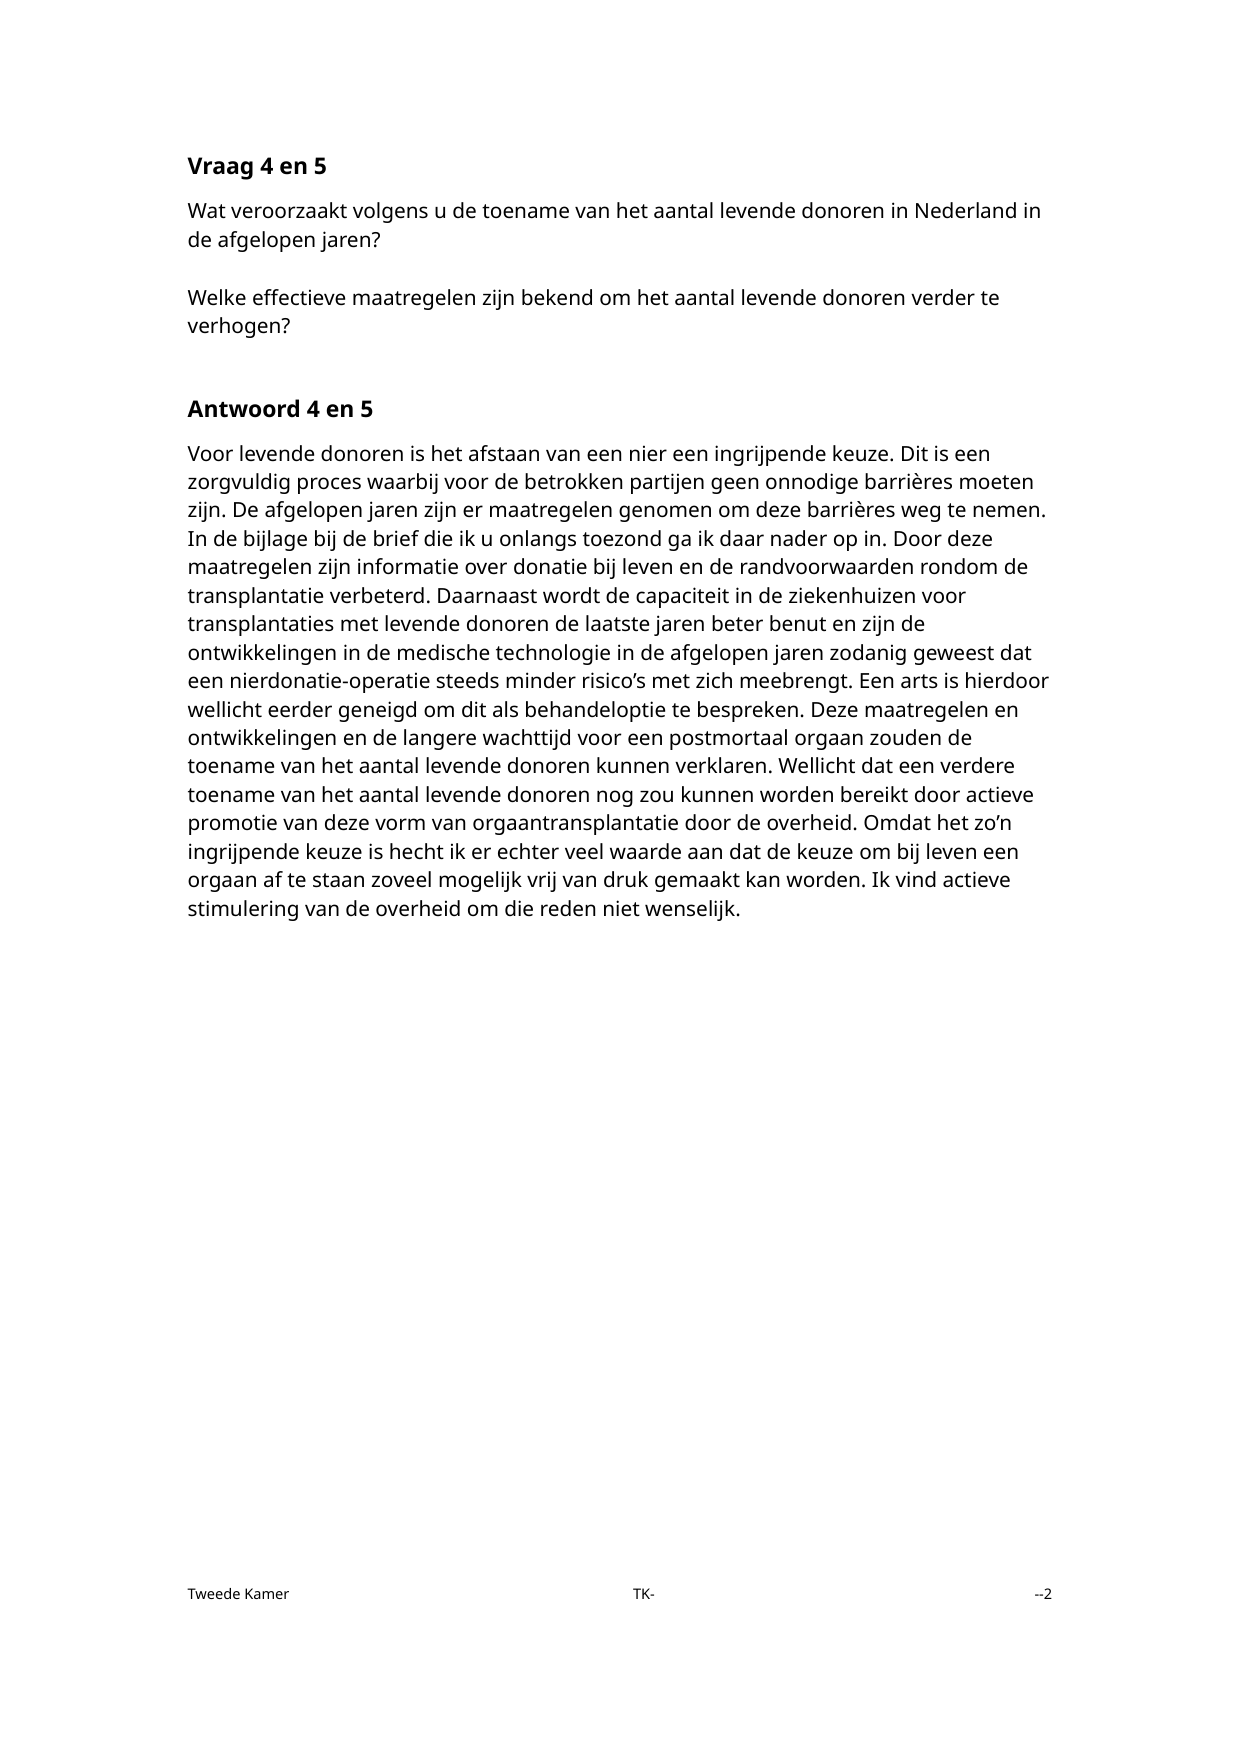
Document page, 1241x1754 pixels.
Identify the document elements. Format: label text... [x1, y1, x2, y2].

subtitle Antwoord 4 en 5 [187, 392, 1053, 424]
text Voor levende donoren is het afstaan van een nier een ingrijpende keuze. Dit is een zorgvuldig proces waarbij voor de betrokken partijen geen onnodige barrières moeten zijn. De afgelopen jaren zijn er maatregelen genomen om deze barrières weg te nemen. In de bijlage bij de brief die ik u onlangs toezond ga ik daar nader op in. Door deze maatregelen zijn informatie over donatie bij leven en de randvoorwaarden rondom de transplantatie verbeterd. Daarnaast wordt de capaciteit in de ziekenhuizen voor transplantaties met levende donoren de laatste jaren beter benut en zijn de ontwikkelingen in de medische technologie in de afgelopen jaren zodanig geweest dat een nierdonatie-operatie steeds minder risico’s met zich meebrengt. Een arts is hierdoor wellicht eerder geneigd om dit als behandeloptie te bespreken. Deze maatregelen en ontwikkelingen en de langere wachttijd voor een postmortaal orgaan zouden de toename van het aantal levende donoren kunnen verklaren. Wellicht dat een verdere toename van het aantal levende donoren nog zou kunnen worden bereikt door actieve promotie van deze vorm van orgaantransplantatie door de overheid. Omdat het zo’n ingrijpende keuze is hecht ik er echter veel waarde aan dat de keuze om bij leven een orgaan af te staan zoveel mogelijk vrij van druk gemaakt kan worden. Ik vind actieve stimulering van de overheid om die reden niet wenselijk. [187, 439, 1053, 922]
text Welke effectieve maatregelen zijn bekend om het aantal levende donoren verder te verhogen? [187, 283, 1053, 340]
text Wat veroorzaakt volgens u de toename van het aantal levende donoren in Nederland in de afgelopen jaren? [187, 196, 1053, 253]
subtitle Vraag 4 en 5 [187, 150, 1053, 181]
